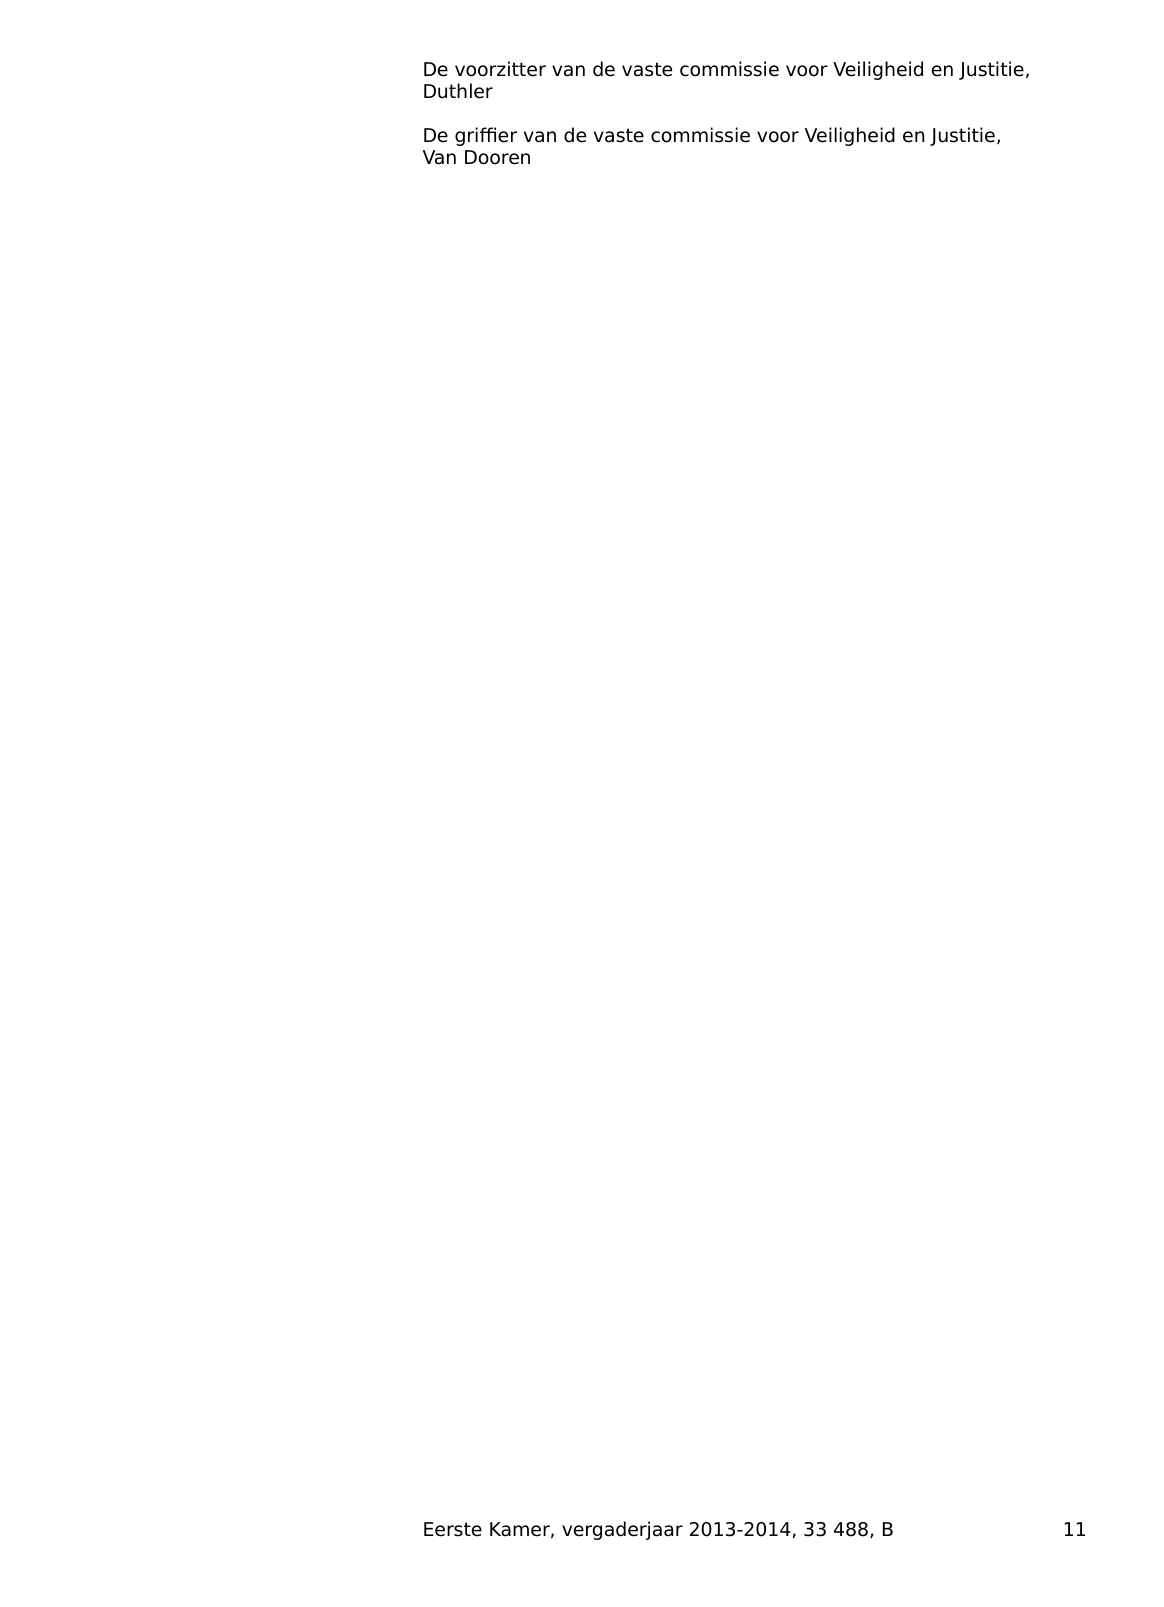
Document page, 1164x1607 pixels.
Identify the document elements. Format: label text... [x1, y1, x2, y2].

text De griffier van de vaste commissie voor Veiligheid en Justitie, Van Dooren [422, 125, 1087, 169]
text De voorzitter van de vaste commissie voor Veiligheid en Justitie, Duthler [422, 59, 1087, 103]
